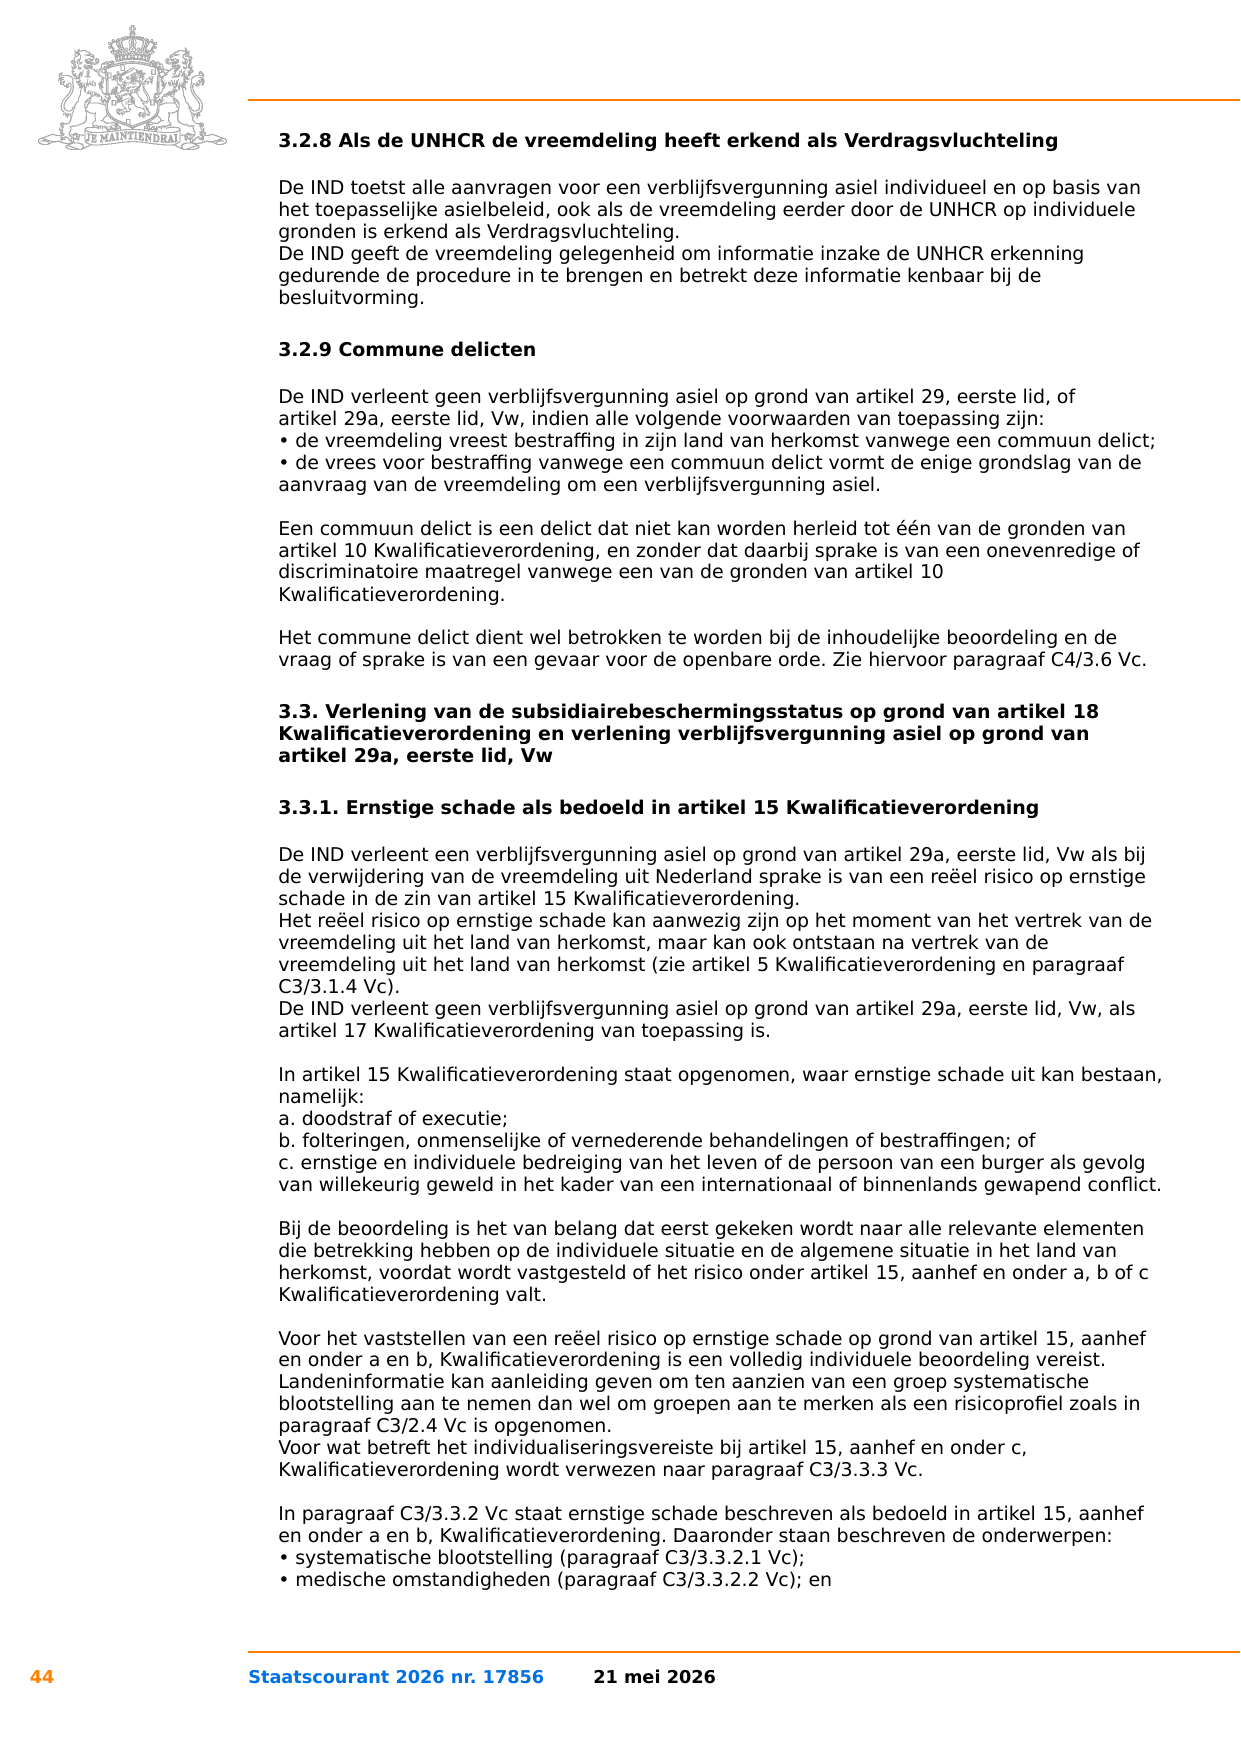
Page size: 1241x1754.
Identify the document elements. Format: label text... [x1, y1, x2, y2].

text • systematische blootstelling (paragraaf C3/3.3.2.1 Vc); [278, 1547, 1163, 1569]
text Een commuun delict is een delict dat niet kan worden herleid tot één van de gronden van artikel 10 Kwalificatieverordening, en zonder dat daarbij sprake is van een onevenredige of discriminatoire maatregel vanwege een van de gronden van artikel 10 Kwalificatieverordening. [278, 517, 1163, 605]
subtitle 3.2.8 Als de UNHCR de vreemdeling heeft erkend als Verdragsvluchteling [278, 130, 1163, 152]
text • de vreemdeling vreest bestraffing in zijn land van herkomst vanwege een commuun delict; [278, 430, 1163, 452]
subtitle 3.3.1. Ernstige schade als bedoeld in artikel 15 Kwalificatieverordening [278, 797, 1163, 819]
text Bij de beoordeling is het van belang dat eerst gekeken wordt naar alle relevante elementen die betrekking hebben op de individuele situatie en de algemene situatie in het land van herkomst, voordat wordt vastgesteld of het risico onder artikel 15, aanhef en onder a, b of c Kwalificatieverordening valt. [278, 1218, 1163, 1306]
text • de vrees voor bestraffing vanwege een commuun delict vormt de enige grondslag van de aanvraag van de vreemdeling om een verblijfsvergunning asiel. [278, 452, 1163, 496]
text Voor wat betreft het individualiseringsvereiste bij artikel 15, aanhef en onder c, Kwalificatieverordening wordt verwezen naar paragraaf C3/3.3.3 Vc. [278, 1437, 1163, 1481]
text Voor het vaststellen van een reëel risico op ernstige schade op grond van artikel 15, aanhef en onder a en b, Kwalificatieverordening is een volledig individuele beoordeling vereist. Landeninformatie kan aanleiding geven om ten aanzien van een groep systematische blootstelling aan te nemen dan wel om groepen aan te merken als een risicoprofiel zoals in paragraaf C3/2.4 Vc is opgenomen. [278, 1327, 1163, 1437]
text b. folteringen, onmenselijke of vernederende behandelingen of bestraffingen; of [278, 1130, 1163, 1152]
text Het reëel risico op ernstige schade kan aanwezig zijn op het moment van het vertrek van de vreemdeling uit het land van herkomst, maar kan ook ontstaan na vertrek van de vreemdeling uit het land van herkomst (zie artikel 5 Kwalificatieverordening en paragraaf C3/3.1.4 Vc). [278, 910, 1163, 998]
text In paragraaf C3/3.3.2 Vc staat ernstige schade beschreven als bedoeld in artikel 15, aanhef en onder a en b, Kwalificatieverordening. Daaronder staan beschreven de onderwerpen: [278, 1503, 1163, 1547]
text • medische omstandigheden (paragraaf C3/3.3.2.2 Vc); en [278, 1569, 1163, 1591]
text De IND verleent geen verblijfsvergunning asiel op grond van artikel 29a, eerste lid, Vw, als artikel 17 Kwalificatieverordening van toepassing is. [278, 998, 1163, 1042]
text De IND verleent een verblijfsvergunning asiel op grond van artikel 29a, eerste lid, Vw als bij de verwijdering van de vreemdeling uit Nederland sprake is van een reëel risico op ernstige schade in de zin van artikel 15 Kwalificatieverordening. [278, 844, 1163, 910]
text De IND toetst alle aanvragen voor een verblijfsvergunning asiel individueel en op basis van het toepasselijke asielbeleid, ook als de vreemdeling eerder door de UNHCR op individuele gronden is erkend als Verdragsvluchteling. [278, 177, 1163, 243]
text a. doodstraf of executie; [278, 1108, 1163, 1130]
text c. ernstige en individuele bedreiging van het leven of de persoon van een burger als gevolg van willekeurig geweld in het kader van een internationaal of binnenlands gewapend conflict. [278, 1152, 1163, 1196]
text De IND verleent geen verblijfsvergunning asiel op grond van artikel 29, eerste lid, of artikel 29a, eerste lid, Vw, indien alle volgende voorwaarden van toepassing zijn: [278, 386, 1163, 430]
text Het commune delict dient wel betrokken te worden bij de inhoudelijke beoordeling en de vraag of sprake is van een gevaar voor de openbare orde. Zie hiervoor paragraaf C4/3.6 Vc. [278, 627, 1163, 671]
text In artikel 15 Kwalificatieverordening staat opgenomen, waar ernstige schade uit kan bestaan, namelijk: [278, 1064, 1163, 1108]
text De IND geeft de vreemdeling gelegenheid om informatie inzake de UNHCR erkenning gedurende de procedure in te brengen en betrekt deze informatie kenbaar bij de besluitvorming. [278, 243, 1163, 309]
picture [38, 25, 227, 150]
subtitle 3.2.9 Commune delicten [278, 339, 1163, 361]
subtitle 3.3. Verlening van de subsidiairebeschermingsstatus op grond van artikel 18 Kwalificatieverordening en verlening verblijfsvergunning asiel op grond van artikel 29a, eerste lid, Vw [278, 701, 1163, 767]
